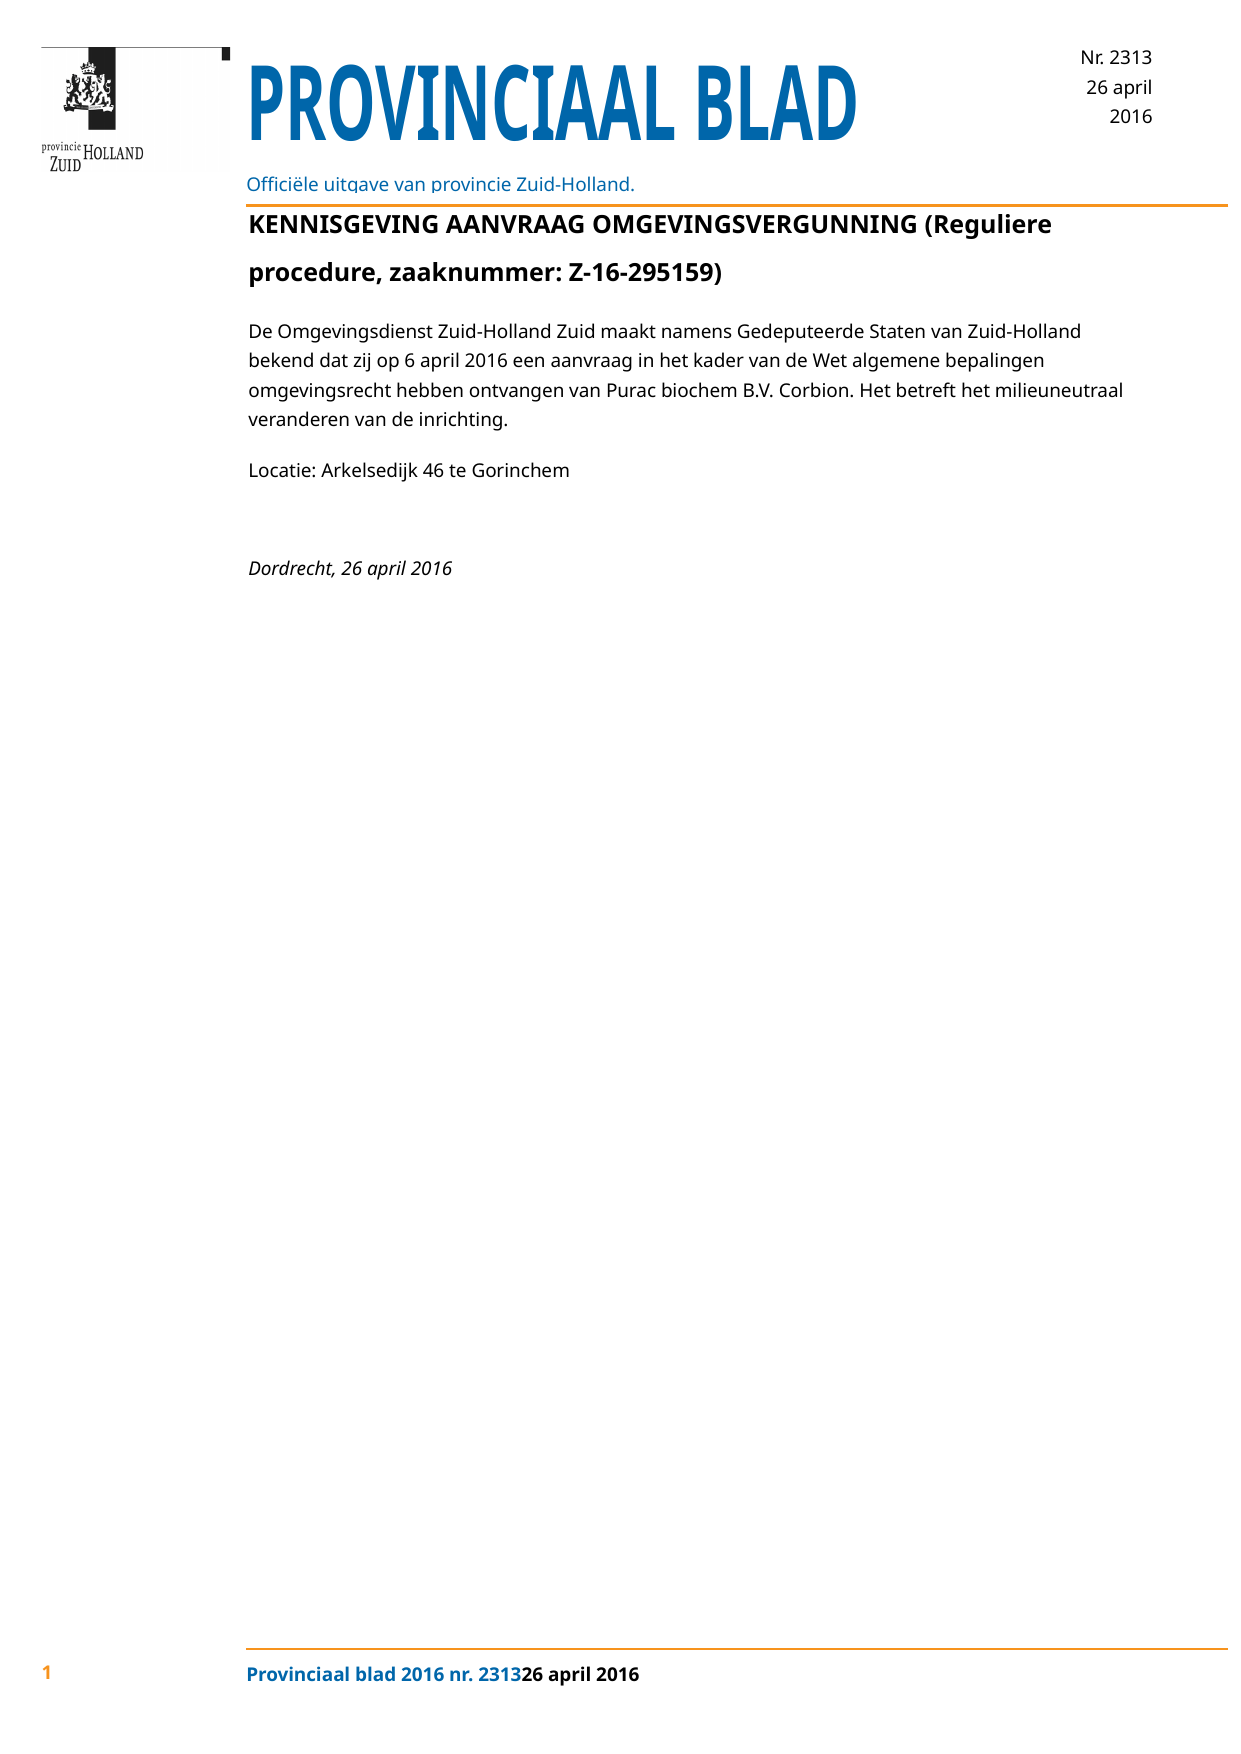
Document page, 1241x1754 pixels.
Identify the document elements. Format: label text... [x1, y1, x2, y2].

text De Omgevingsdienst Zuid-Holland Zuid maakt namens Gedeputeerde Staten van Zuid-Holland bekend dat zij op 6 april 2016 een aanvraag in het kader van de Wet algemene bepalingen omgevingsrecht hebben ontvangen van Purac biochem B.V. Corbion. Het betreft het milieuneutraal veranderen van de inrichting. [248, 318, 1152, 432]
text KENNISGEVING AANVRAAG OMGEVINGSVERGUNNING (Reguliere procedure, zaaknummer: Z-16-295159) [248, 207, 1152, 288]
picture [41, 47, 231, 172]
text Locatie: Arkelsedijk 46 te Gorinchem [248, 457, 1152, 483]
text Dordrecht, 26 april 2016 [248, 555, 1152, 581]
